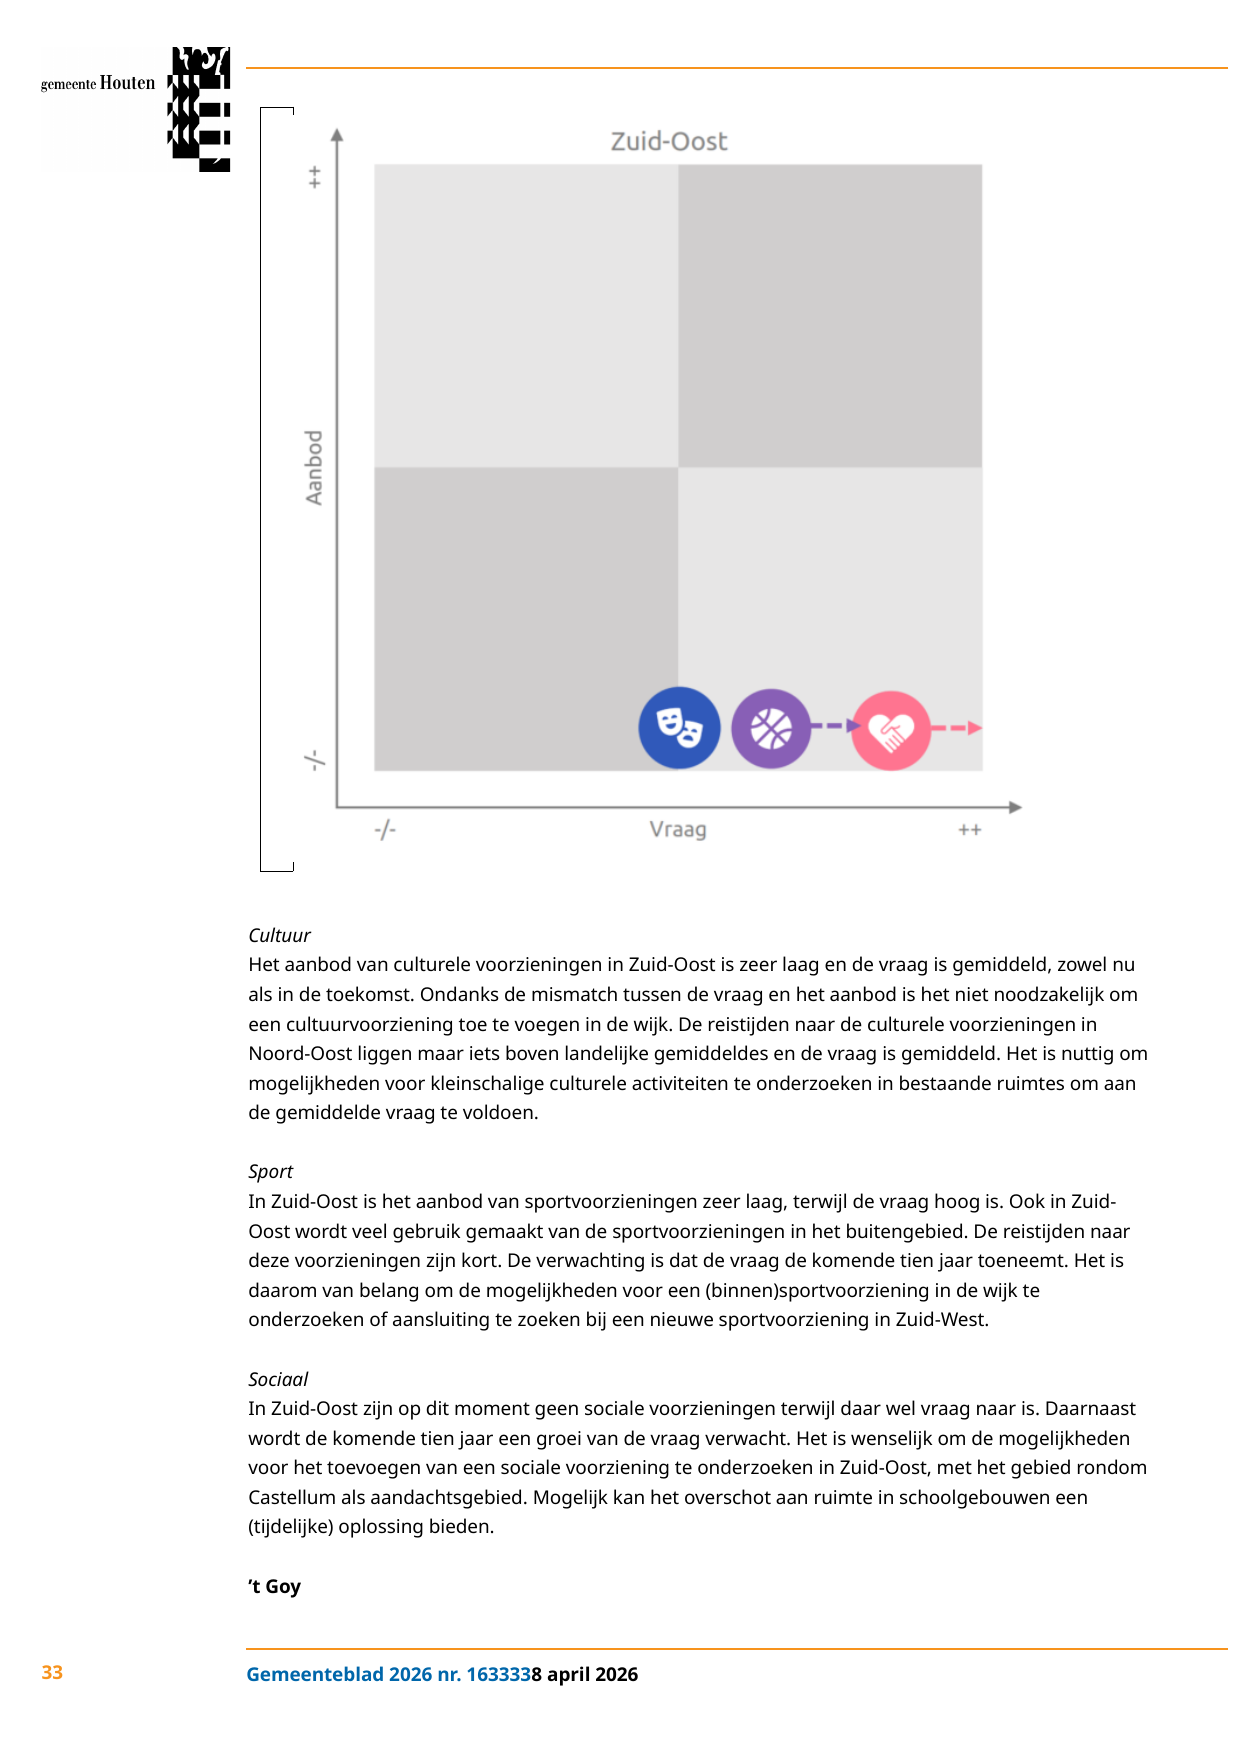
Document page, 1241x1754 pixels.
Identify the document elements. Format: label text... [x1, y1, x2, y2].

text Sociaal [248, 1366, 1152, 1391]
text Het aanbod van culturele voorzieningen in Zuid-Oost is zeer laag en de vraag is gemiddeld, zowel nu als in de toekomst. Ondanks de mismatch tussen de vraag en het aanbod is het niet noodzakelijk om een cultuurvoorziening toe te voegen in de wijk. De reistijden naar de culturele voorzieningen in Noord-Oost liggen maar iets boven landelijke gemiddeldes en de vraag is gemiddeld. Het is nuttig om mogelijkheden voor kleinschalige culturele activiteiten te onderzoeken in bestaande ruimtes om aan de gemiddelde vraag te voldoen. [248, 952, 1152, 1125]
picture [41, 47, 231, 172]
text ’t Goy [248, 1573, 1152, 1598]
text In Zuid-Oost zijn op dit moment geen sociale voorzieningen terwijl daar wel vraag naar is. Daarnaast wordt de komende tien jaar een groei van de vraag verwacht. Het is wenselijk om de mogelijkheden voor het toevoegen van een sociale voorziening te onderzoeken in Zuid-Oost, met het gebied rondom Castellum als aandachtsgebied. Mogelijk kan het overschot aan ruimte in schoolgebouwen een (tijdelijke) oplossing bieden. [248, 1395, 1152, 1539]
text Sport [248, 1159, 1152, 1184]
text Cultuur [248, 922, 1152, 948]
picture [268, 115, 1037, 862]
text In Zuid-Oost is het aanbod van sportvoorzieningen zeer laag, terwijl de vraag hoog is. Ook in Zuid-Oost wordt veel gebruik gemaakt van de sportvoorzieningen in het buitengebied. De reistijden naar deze voorzieningen zijn kort. De verwachting is dat de vraag de komende tien jaar toeneemt. Het is daarom van belang om de mogelijkheden voor een (binnen)sportvoorziening in de wijk te onderzoeken of aansluiting te zoeken bij een nieuwe sportvoorziening in Zuid-West. [248, 1188, 1152, 1332]
